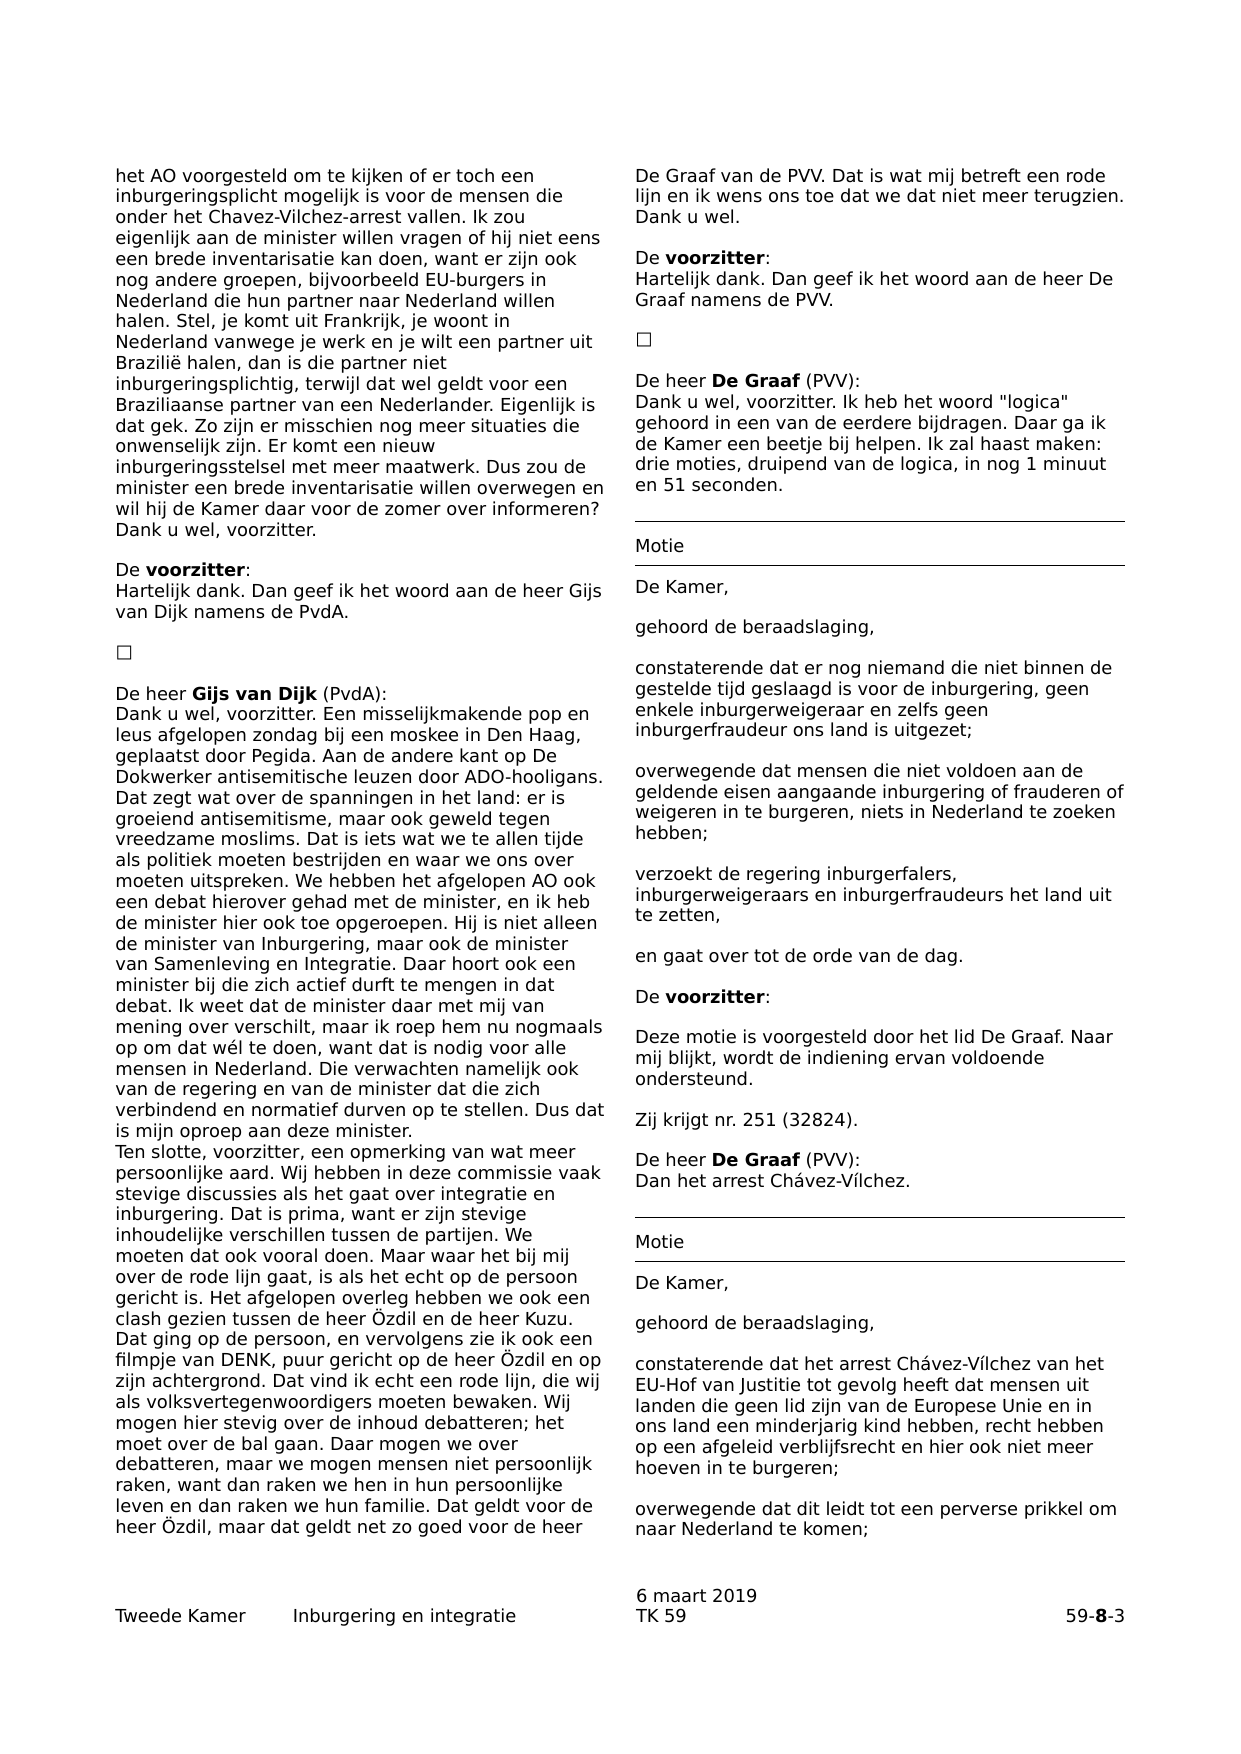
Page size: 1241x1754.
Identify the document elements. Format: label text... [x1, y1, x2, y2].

text De Graaf van de PVV. Dat is wat mij betreft een rode lijn en ik wens ons toe dat we dat niet meer terugzien. [635, 165, 1125, 207]
text Hartelijk dank. Dan geef ik het woord aan de heer De Graaf namens de PVV. [635, 268, 1125, 310]
text ⬜ [115, 643, 605, 663]
text Dank u wel, voorzitter. [115, 519, 605, 540]
text De voorzitter: [635, 987, 1125, 1007]
text De Kamer, [635, 1272, 1125, 1293]
text en gaat over tot de orde van de dag. [635, 946, 1125, 967]
text ⬜ [635, 330, 1125, 351]
text het AO voorgesteld om te kijken of er toch een inburgeringsplicht mogelijk is voor de mensen die onder het Chavez-Vilchez-arrest vallen. Ik zou eigenlijk aan de minister willen vragen of hij niet eens een brede inventarisatie kan doen, want er zijn ook nog andere groepen, bijvoorbeeld EU-burgers in Nederland die hun partner naar Nederland willen halen. Stel, je komt uit Frankrijk, je woont in Nederland vanwege je werk en je wilt een partner uit Brazilië halen, dan is die partner niet inburgeringsplichtig, terwijl dat wel geldt voor een Braziliaanse partner van een Nederlander. Eigenlijk is dat gek. Zo zijn er misschien nog meer situaties die onwenselijk zijn. Er komt een nieuw inburgeringsstelsel met meer maatwerk. Dus zou de minister een brede inventarisatie willen overwegen en wil hij de Kamer daar voor de zomer over informeren? [115, 165, 605, 519]
text constaterende dat het arrest Chávez-Vílchez van het EU-Hof van Justitie tot gevolg heeft dat mensen uit landen die geen lid zijn van de Europese Unie en in ons land een minderjarig kind hebben, recht hebben op een afgeleid verblijfsrecht en hier ook niet meer hoeven in te burgeren; [635, 1354, 1125, 1478]
text verzoekt de regering inburgerfalers, inburgerweigeraars en inburgerfraudeurs het land uit te zetten, [635, 864, 1125, 926]
text Motie [635, 1232, 1125, 1252]
text De voorzitter: [115, 560, 605, 581]
text De voorzitter: [635, 248, 1125, 268]
text De heer De Graaf (PVV): [635, 1150, 1125, 1171]
text Hartelijk dank. Dan geef ik het woord aan de heer Gijs van Dijk namens de PvdA. [115, 581, 605, 623]
text gehoord de beraadslaging, [635, 1313, 1125, 1334]
text gehoord de beraadslaging, [635, 617, 1125, 638]
text Ten slotte, voorzitter, een opmerking van wat meer persoonlijke aard. Wij hebben in deze commissie vaak stevige discussies als het gaat over integratie en inburgering. Dat is prima, want er zijn stevige inhoudelijke verschillen tussen de partijen. We moeten dat ook vooral doen. Maar waar het bij mij over de rode lijn gaat, is als het echt op de persoon gericht is. Het afgelopen overleg hebben we ook een clash gezien tussen de heer Özdil en de heer Kuzu. Dat ging op de persoon, en vervolgens zie ik ook een filmpje van DENK, puur gericht op de heer Özdil en op zijn achtergrond. Dat vind ik echt een rode lijn, die wij als volksvertegenwoordigers moeten bewaken. Wij mogen hier stevig over de inhoud debatteren; het moet over de bal gaan. Daar mogen we over debatteren, maar we mogen mensen niet persoonlijk raken, want dan raken we hen in hun persoonlijke leven en dan raken we hun familie. Dat geldt voor de heer Özdil, maar dat geldt net zo goed voor de heer [115, 1142, 605, 1537]
text overwegende dat mensen die niet voldoen aan de geldende eisen aangaande inburgering of frauderen of weigeren in te burgeren, niets in Nederland te zoeken hebben; [635, 761, 1125, 844]
text Dank u wel, voorzitter. Ik heb het woord "logica" gehoord in een van de eerdere bijdragen. Daar ga ik de Kamer een beetje bij helpen. Ik zal haast maken: drie moties, druipend van de logica, in nog 1 minuut en 51 seconden. [635, 392, 1125, 496]
text Motie [635, 536, 1125, 556]
text Dan het arrest Chávez-Vílchez. [635, 1171, 1125, 1192]
text constaterende dat er nog niemand die niet binnen de gestelde tijd geslaagd is voor de inburgering, geen enkele inburgerweigeraar en zelfs geen inburgerfraudeur ons land is uitgezet; [635, 658, 1125, 741]
text Zij krijgt nr. 251 (32824). [635, 1109, 1125, 1130]
text Dank u wel. [635, 207, 1125, 228]
text Dank u wel, voorzitter. Een misselijkmakende pop en leus afgelopen zondag bij een moskee in Den Haag, geplaatst door Pegida. Aan de andere kant op De Dokwerker antisemitische leuzen door ADO-hooligans. Dat zegt wat over de spanningen in het land: er is groeiend antisemitisme, maar ook geweld tegen vreedzame moslims. Dat is iets wat we te allen tijde als politiek moeten bestrijden en waar we ons over moeten uitspreken. We hebben het afgelopen AO ook een debat hierover gehad met de minister, en ik heb de minister hier ook toe opgeroepen. Hij is niet alleen de minister van Inburgering, maar ook de minister van Samenleving en Integratie. Daar hoort ook een minister bij die zich actief durft te mengen in dat debat. Ik weet dat de minister daar met mij van mening over verschilt, maar ik roep hem nu nogmaals op om dat wél te doen, want dat is nodig voor alle mensen in Nederland. Die verwachten namelijk ook van de regering en van de minister dat die zich verbindend en normatief durven op te stellen. Dus dat is mijn oproep aan deze minister. [115, 704, 605, 1142]
text overwegende dat dit leidt tot een perverse prikkel om naar Nederland te komen; [635, 1498, 1125, 1540]
text De heer Gijs van Dijk (PvdA): [115, 683, 605, 704]
text Deze motie is voorgesteld door het lid De Graaf. Naar mij blijkt, wordt de indiening ervan voldoende ondersteund. [635, 1027, 1125, 1089]
text De Kamer, [635, 576, 1125, 597]
text De heer De Graaf (PVV): [635, 371, 1125, 392]
